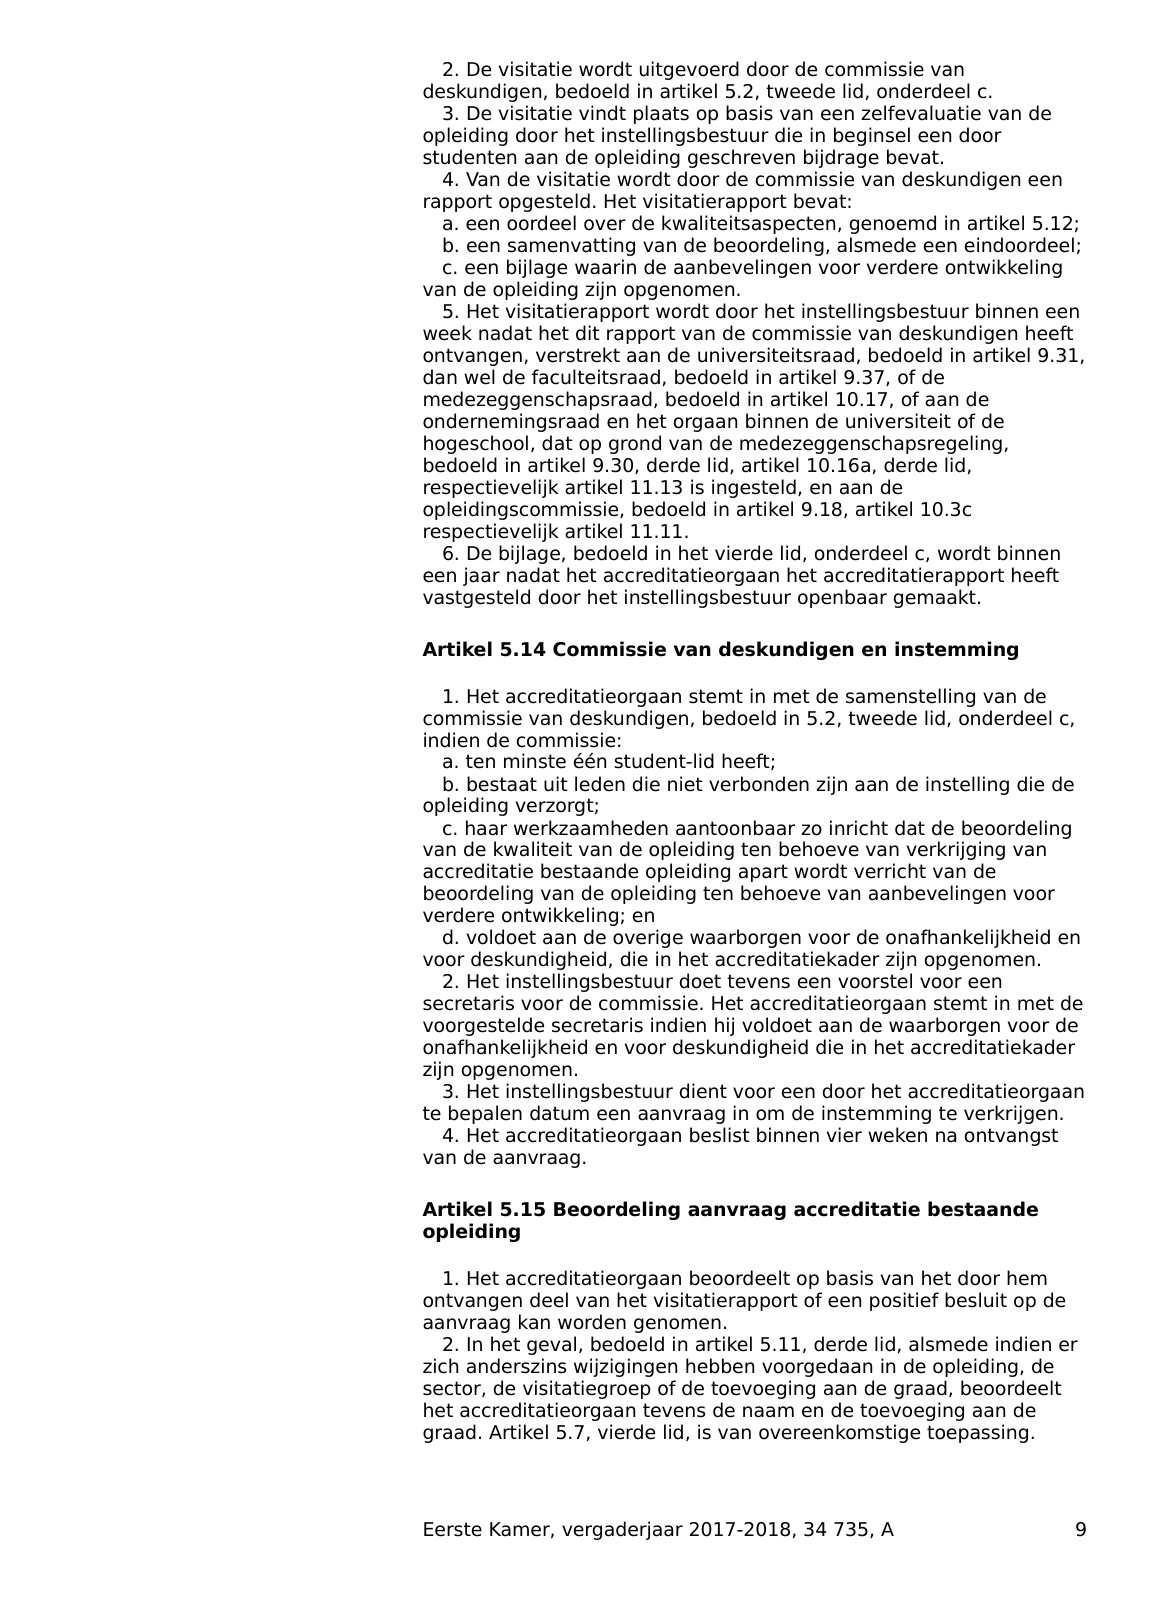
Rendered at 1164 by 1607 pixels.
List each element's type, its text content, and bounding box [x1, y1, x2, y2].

text 2. In het geval, bedoeld in artikel 5.11, derde lid, alsmede indien er zich anderszins wijzigingen hebben voorgedaan in de opleiding, de sector, de visitatiegroep of de toevoeging aan de graad, beoordeelt het accreditatieorgaan tevens de naam en de toevoeging aan de graad. Artikel 5.7, vierde lid, is van overeenkomstige toepassing. [422, 1334, 1087, 1444]
subtitle Artikel 5.15 Beoordeling aanvraag accreditatie bestaande opleiding [422, 1199, 1087, 1243]
text 3. De visitatie vindt plaats op basis van een zelfevaluatie van de opleiding door het instellingsbestuur die in beginsel een door studenten aan de opleiding geschreven bijdrage bevat. [422, 103, 1087, 169]
text b. bestaat uit leden die niet verbonden zijn aan de instelling die de opleiding verzorgt; [422, 773, 1087, 817]
text 5. Het visitatierapport wordt door het instellingsbestuur binnen een week nadat het dit rapport van de commissie van deskundigen heeft ontvangen, verstrekt aan de universiteitsraad, bedoeld in artikel 9.31, dan wel de faculteitsraad, bedoeld in artikel 9.37, of de medezeggenschapsraad, bedoeld in artikel 10.17, of aan de ondernemingsraad en het orgaan binnen de universiteit of de hogeschool, dat op grond van de medezeggenschapsregeling, bedoeld in artikel 9.30, derde lid, artikel 10.16a, derde lid, respectievelijk artikel 11.13 is ingesteld, en aan de opleidingscommissie, bedoeld in artikel 9.18, artikel 10.3c respectievelijk artikel 11.11. [422, 301, 1087, 543]
text c. een bijlage waarin de aanbevelingen voor verdere ontwikkeling van de opleiding zijn opgenomen. [422, 257, 1087, 301]
text a. een oordeel over de kwaliteitsaspecten, genoemd in artikel 5.12; [422, 213, 1087, 235]
text 3. Het instellingsbestuur dient voor een door het accreditatieorgaan te bepalen datum een aanvraag in om de instemming te verkrijgen. [422, 1081, 1087, 1125]
text 2. Het instellingsbestuur doet tevens een voorstel voor een secretaris voor de commissie. Het accreditatieorgaan stemt in met de voorgestelde secretaris indien hij voldoet aan de waarborgen voor de onafhankelijkheid en voor deskundigheid die in het accreditatiekader zijn opgenomen. [422, 971, 1087, 1081]
text d. voldoet aan de overige waarborgen voor de onafhankelijkheid en voor deskundigheid, die in het accreditatiekader zijn opgenomen. [422, 927, 1087, 971]
text 1. Het accreditatieorgaan beoordeelt op basis van het door hem ontvangen deel van het visitatierapport of een positief besluit op de aanvraag kan worden genomen. [422, 1268, 1087, 1334]
text 2. De visitatie wordt uitgevoerd door de commissie van deskundigen, bedoeld in artikel 5.2, tweede lid, onderdeel c. [422, 59, 1087, 103]
text 4. Het accreditatieorgaan beslist binnen vier weken na ontvangst van de aanvraag. [422, 1125, 1087, 1169]
text a. ten minste één student-lid heeft; [422, 751, 1087, 773]
text 1. Het accreditatieorgaan stemt in met de samenstelling van de commissie van deskundigen, bedoeld in 5.2, tweede lid, onderdeel c, indien de commissie: [422, 686, 1087, 751]
text 6. De bijlage, bedoeld in het vierde lid, onderdeel c, wordt binnen een jaar nadat het accreditatieorgaan het accreditatierapport heeft vastgesteld door het instellingsbestuur openbaar gemaakt. [422, 543, 1087, 608]
text b. een samenvatting van de beoordeling, alsmede een eindoordeel; [422, 235, 1087, 257]
subtitle Artikel 5.14 Commissie van deskundigen en instemming [422, 638, 1087, 661]
text 4. Van de visitatie wordt door de commissie van deskundigen een rapport opgesteld. Het visitatierapport bevat: [422, 169, 1087, 213]
text c. haar werkzaamheden aantoonbaar zo inricht dat de beoordeling van de kwaliteit van de opleiding ten behoeve van verkrijging van accreditatie bestaande opleiding apart wordt verricht van de beoordeling van de opleiding ten behoeve van aanbevelingen voor verdere ontwikkeling; en [422, 817, 1087, 927]
